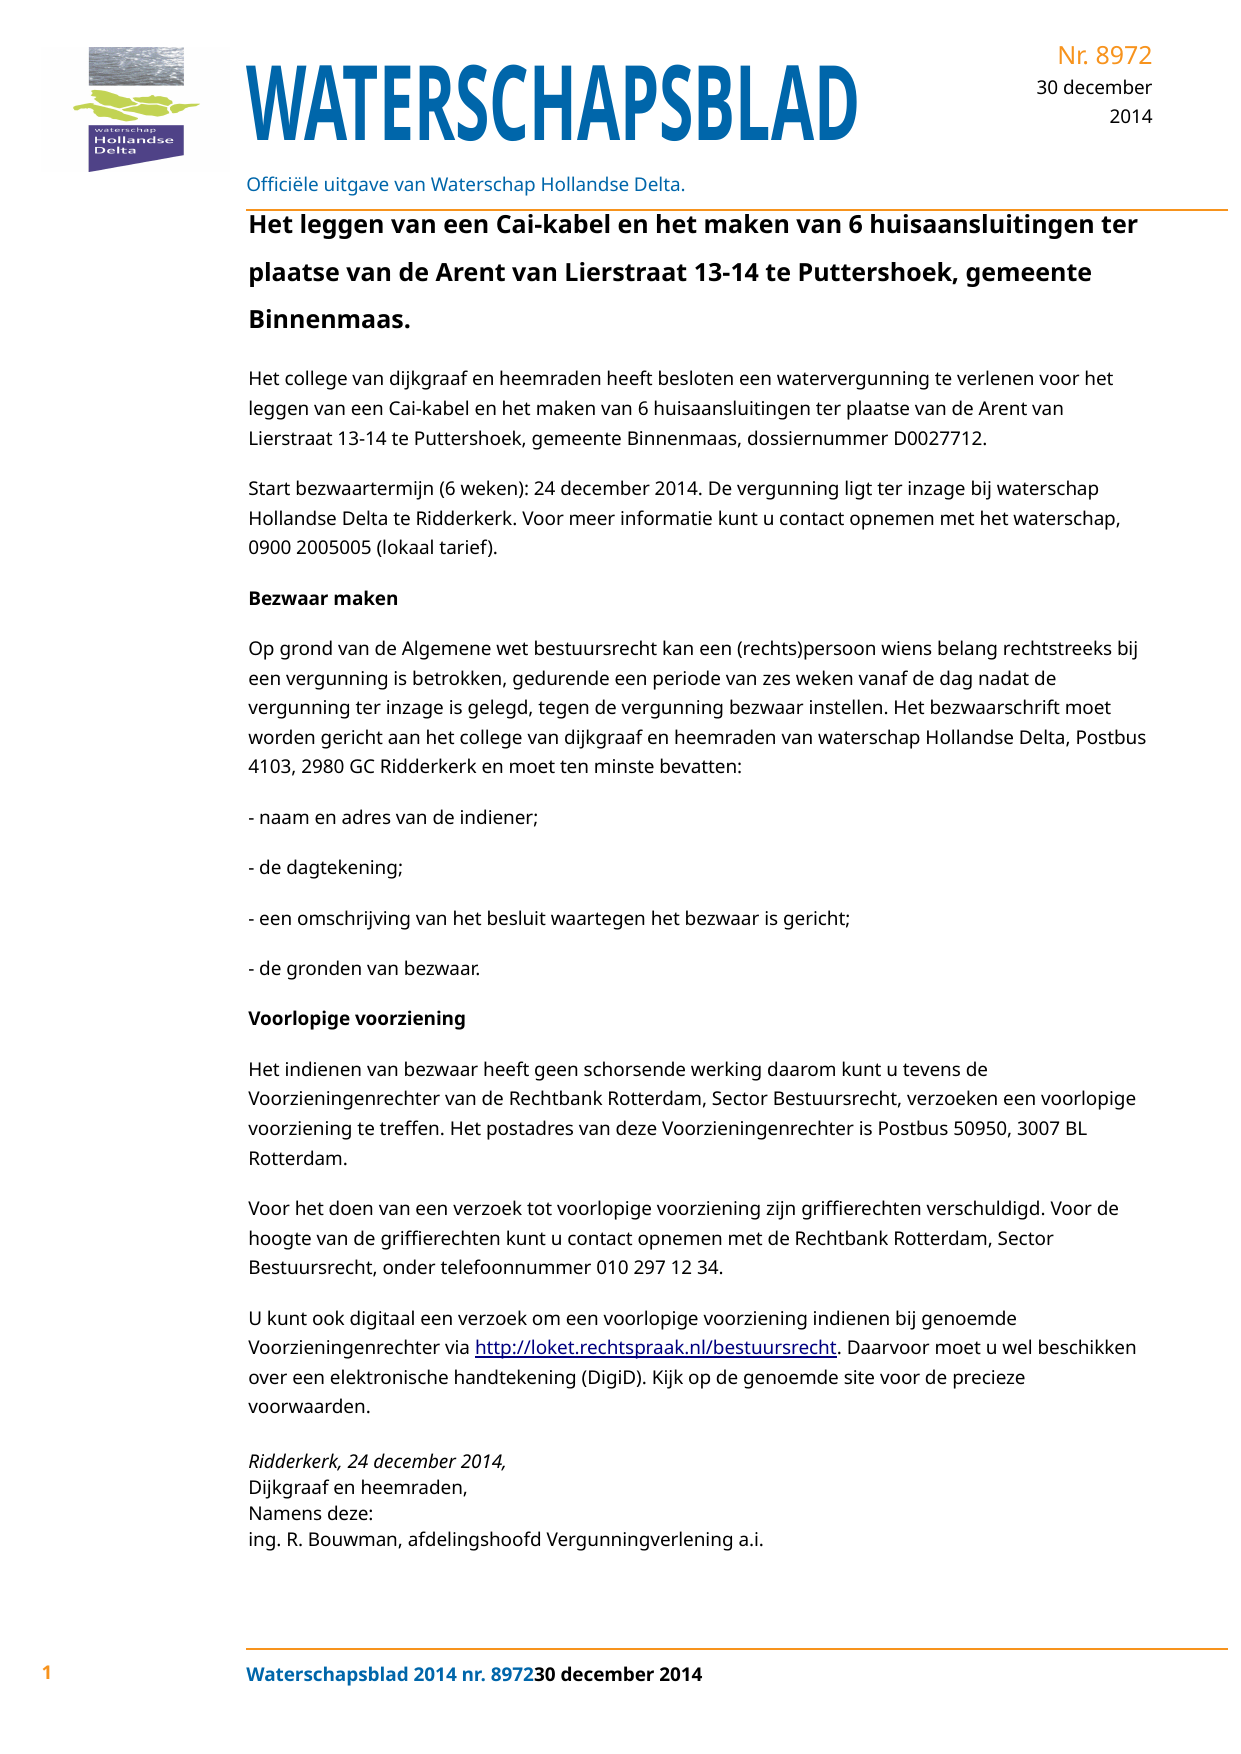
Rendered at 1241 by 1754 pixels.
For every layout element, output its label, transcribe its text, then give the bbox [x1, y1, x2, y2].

text Het leggen van een Cai-kabel en het maken van 6 huisaansluitingen ter plaatse van de Arent van Lierstraat 13-14 te Puttershoek, gemeente Binnenmaas. [248, 211, 1152, 336]
text U kunt ook digitaal een verzoek om een voorlopige voorziening indienen bij genoemde Voorzieningenrechter via http://loket.rechtspraak.nl/bestuursrecht. Daarvoor moet u wel beschikken over een elektronische handtekening (DigiD). Kijk op de genoemde site voor de precieze voorwaarden. [248, 1305, 1152, 1419]
text - de gronden van bezwaar. [248, 955, 1152, 981]
picture [41, 47, 231, 172]
text Op grond van de Algemene wet bestuursrecht kan een (rechts)persoon wiens belang rechtstreeks bij een vergunning is betrokken, gedurende een periode van zes weken vanaf de dag nadat de vergunning ter inzage is gelegd, tegen de vergunning bezwaar instellen. Het bezwaarschrift moet worden gericht aan het college van dijkgraaf en heemraden van waterschap Hollandse Delta, Postbus 4103, 2980 GC Ridderkerk en moet ten minste bevatten: [248, 635, 1152, 779]
text - de dagtekening; [248, 854, 1152, 880]
text - een omschrijving van het besluit waartegen het bezwaar is gericht; [248, 905, 1152, 930]
text - naam en adres van de indiener; [248, 804, 1152, 829]
text Bezwaar maken [248, 585, 1152, 610]
text Het indienen van bezwaar heeft geen schorsende werking daarom kunt u tevens de Voorzieningenrechter van de Rechtbank Rotterdam, Sector Bestuursrecht, verzoeken een voorlopige voorziening te treffen. Het postadres van deze Voorzieningenrechter is Postbus 50950, 3007 BL Rotterdam. [248, 1056, 1152, 1170]
text Namens deze: [248, 1500, 1152, 1526]
text Dijkgraaf en heemraden, [248, 1474, 1152, 1500]
text Start bezwaartermijn (6 weken): 24 december 2014. De vergunning ligt ter inzage bij waterschap Hollandse Delta te Ridderkerk. Voor meer informatie kunt u contact opnemen met het waterschap, 0900 2005005 (lokaal tarief). [248, 475, 1152, 560]
text Het college van dijkgraaf en heemraden heeft besloten een watervergunning te verlenen voor het leggen van een Cai-kabel en het maken van 6 huisaansluitingen ter plaatse van de Arent van Lierstraat 13-14 te Puttershoek, gemeente Binnenmaas, dossiernummer D0027712. [248, 366, 1152, 450]
text Voor het doen van een verzoek tot voorlopige voorziening zijn griffierechten verschuldigd. Voor de hoogte van de griffierechten kunt u contact opnemen met de Rechtbank Rotterdam, Sector Bestuursrecht, onder telefoonnummer 010 297 12 34. [248, 1195, 1152, 1280]
text Voorlopige voorziening [248, 1006, 1152, 1031]
text Ridderkerk, 24 december 2014, [248, 1449, 1152, 1474]
text ing. R. Bouwman, afdelingshoofd Vergunningverlening a.i. [248, 1526, 1152, 1552]
